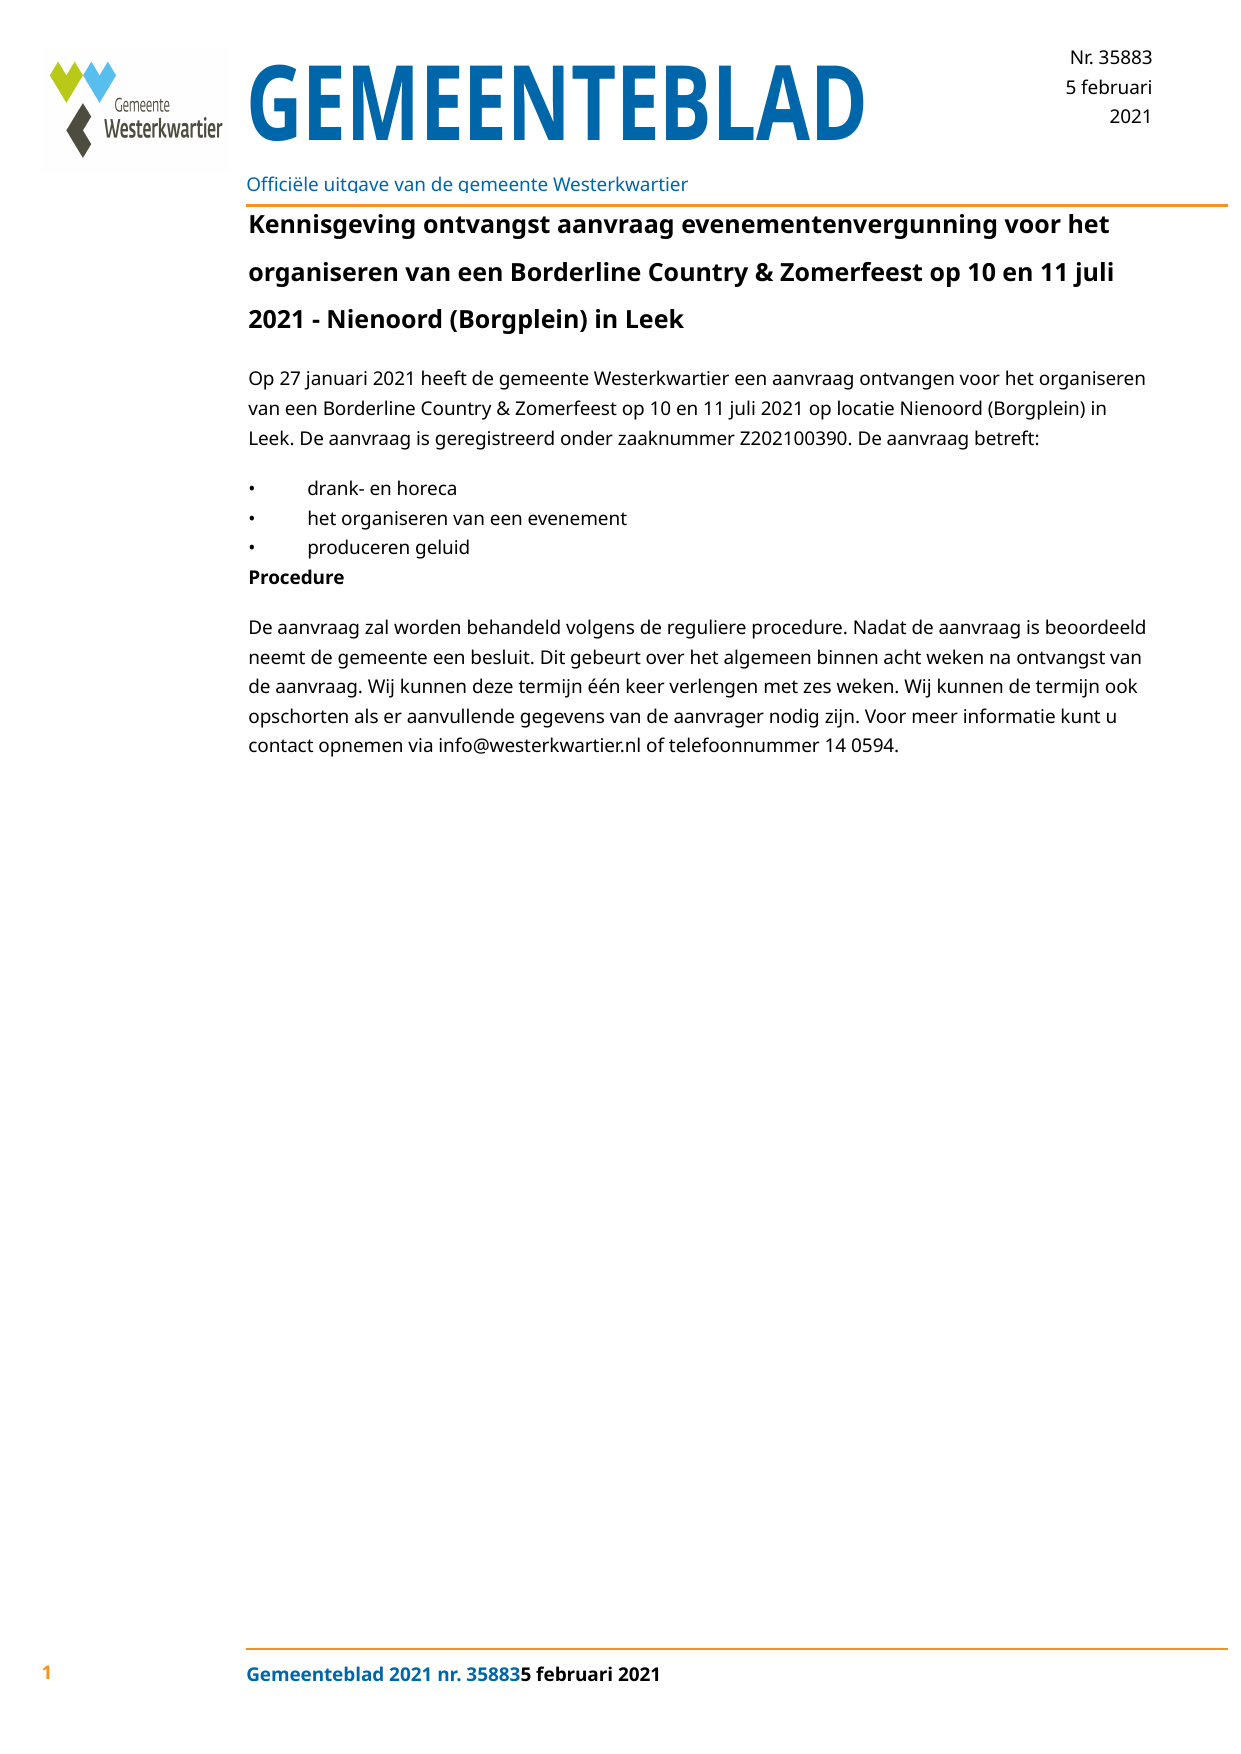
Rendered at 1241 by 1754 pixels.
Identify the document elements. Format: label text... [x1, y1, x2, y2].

text Kennisgeving ontvangst aanvraag evenementenvergunning voor het organiseren van een Borderline Country & Zomerfeest op 10 en 11 juli 2021 - Nienoord (Borgplein) in Leek [248, 207, 1152, 336]
text De aanvraag zal worden behandeld volgens de reguliere procedure. Nadat de aanvraag is beoordeeld neemt de gemeente een besluit. Dit gebeurt over het algemeen binnen acht weken na ontvangst van de aanvraag. Wij kunnen deze termijn één keer verlengen met zes weken. Wij kunnen de termijn ook opschorten als er aanvullende gegevens van de aanvrager nodig zijn. Voor meer informatie kunt u contact opnemen via info@westerkwartier.nl of telefoonnummer 14 0594. [248, 614, 1152, 758]
picture [41, 47, 231, 172]
text Procedure [248, 564, 1152, 589]
text Op 27 januari 2021 heeft de gemeente Westerkwartier een aanvraag ontvangen voor het organiseren van een Borderline Country & Zomerfeest op 10 en 11 juli 2021 op locatie Nienoord (Borgplein) in Leek. De aanvraag is geregistreerd onder zaaknummer Z202100390. De aanvraag betreft: [248, 366, 1152, 450]
list produceren geluid [248, 534, 1152, 560]
list drank- en horeca [248, 475, 1152, 501]
list het organiseren van een evenement [248, 505, 1152, 530]
